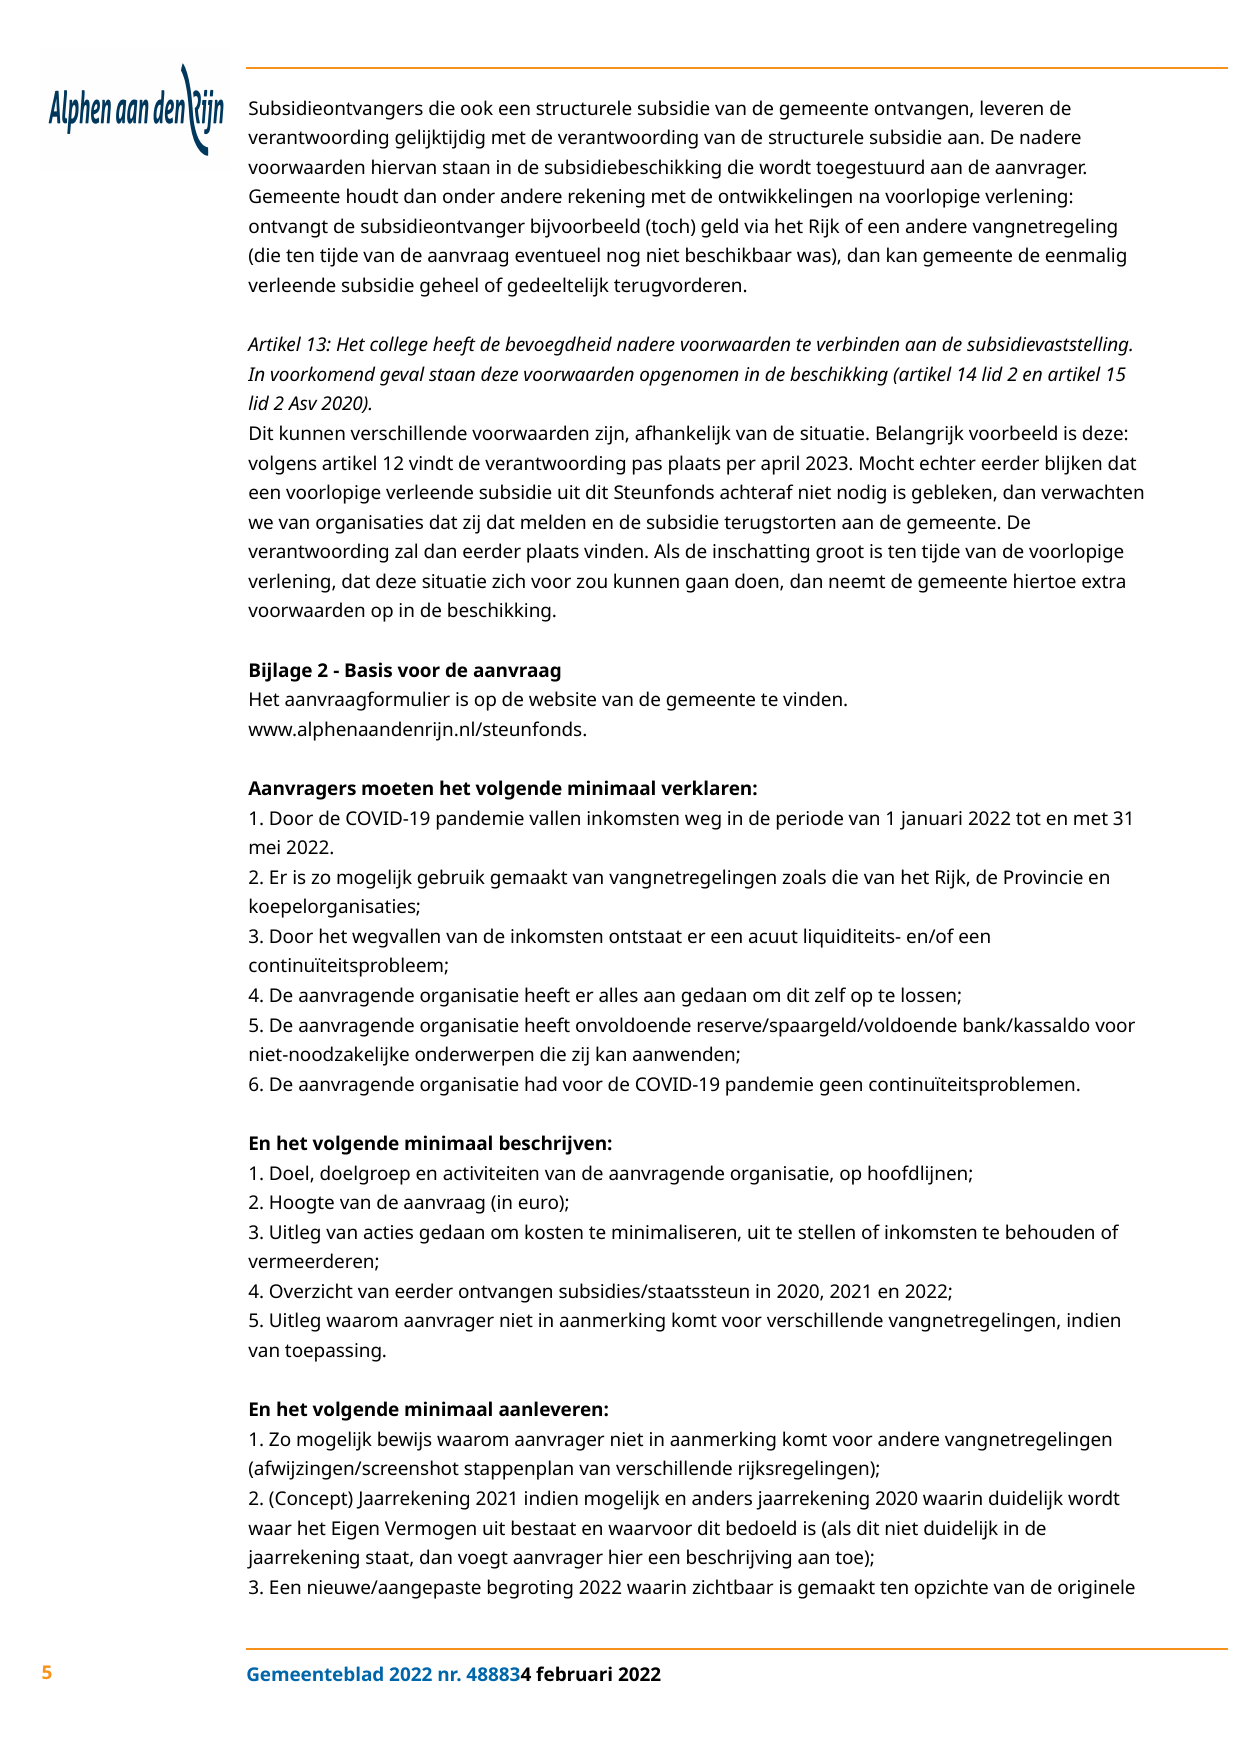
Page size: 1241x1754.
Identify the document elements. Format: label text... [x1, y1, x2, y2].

text 1. Zo mogelijk bewijs waarom aanvrager niet in aanmerking komt voor andere vangnetregelingen (afwijzingen/screenshot stappenplan van verschillende rijksregelingen); [248, 1426, 1152, 1481]
picture [41, 47, 231, 172]
text 1. Doel, doelgroep en activiteiten van de aanvragende organisatie, op hoofdlijnen; [248, 1160, 1152, 1186]
text 5. Uitleg waarom aanvrager niet in aanmerking komt voor verschillende vangnetregelingen, indien van toepassing. [248, 1308, 1152, 1363]
text 3. Door het wegvallen van de inkomsten ontstaat er een acuut liquiditeits- en/of een continuïteitsprobleem; [248, 923, 1152, 978]
text 4. Overzicht van eerder ontvangen subsidies/staatssteun in 2020, 2021 en 2022; [248, 1278, 1152, 1304]
text 2. (Concept) Jaarrekening 2021 indien mogelijk en anders jaarrekening 2020 waarin duidelijk wordt waar het Eigen Vermogen uit bestaat en waarvoor dit bedoeld is (als dit niet duidelijk in de jaarrekening staat, dan voegt aanvrager hier een beschrijving aan toe); [248, 1485, 1152, 1570]
text 1. Door de COVID-19 pandemie vallen inkomsten weg in de periode van 1 januari 2022 tot en met 31 mei 2022. [248, 805, 1152, 860]
text Bijlage 2 - Basis voor de aanvraag [248, 657, 1152, 683]
text Subsidieontvangers die ook een structurele subsidie van de gemeente ontvangen, leveren de verantwoording gelijktijdig met de verantwoording van de structurele subsidie aan. De nadere voorwaarden hiervan staan in de subsidiebeschikking die wordt toegestuurd aan de aanvrager. Gemeente houdt dan onder andere rekening met de ontwikkelingen na voorlopige verlening: ontvangt de subsidieontvanger bijvoorbeeld (toch) geld via het Rijk of een andere vangnetregeling (die ten tijde van de aanvraag eventueel nog niet beschikbaar was), dan kan gemeente de eenmalig verleende subsidie geheel of gedeeltelijk terugvorderen. [248, 95, 1152, 298]
text Artikel 13: Het college heeft de bevoegdheid nadere voorwaarden te verbinden aan de subsidievaststelling. In voorkomend geval staan deze voorwaarden opgenomen in de beschikking (artikel 14 lid 2 en artikel 15 lid 2 Asv 2020). [248, 331, 1152, 416]
text 2. Er is zo mogelijk gebruik gemaakt van vangnetregelingen zoals die van het Rijk, de Provincie en koepelorganisaties; [248, 864, 1152, 919]
text 2. Hoogte van de aanvraag (in euro); [248, 1189, 1152, 1215]
text En het volgende minimaal beschrijven: [248, 1130, 1152, 1156]
text 4. De aanvragende organisatie heeft er alles aan gedaan om dit zelf op te lossen; [248, 982, 1152, 1008]
text Aanvragers moeten het volgende minimaal verklaren: [248, 775, 1152, 801]
text Het aanvraagformulier is op de website van de gemeente te vinden. www.alphenaandenrijn.nl/steunfonds. [248, 686, 1152, 742]
text 5. De aanvragende organisatie heeft onvoldoende reserve/spaargeld/voldoende bank/kassaldo voor niet-noodzakelijke onderwerpen die zij kan aanwenden; [248, 1012, 1152, 1067]
text 3. Een nieuwe/aangepaste begroting 2022 waarin zichtbaar is gemaakt ten opzichte van de originele [248, 1574, 1152, 1600]
text 6. De aanvragende organisatie had voor de COVID-19 pandemie geen continuïteitsproblemen. [248, 1071, 1152, 1097]
text Dit kunnen verschillende voorwaarden zijn, afhankelijk van de situatie. Belangrijk voorbeeld is deze: volgens artikel 12 vindt de verantwoording pas plaats per april 2023. Mocht echter eerder blijken dat een voorlopige verleende subsidie uit dit Steunfonds achteraf niet nodig is gebleken, dan verwachten we van organisaties dat zij dat melden en de subsidie terugstorten aan de gemeente. De verantwoording zal dan eerder plaats vinden. Als de inschatting groot is ten tijde van de voorlopige verlening, dat deze situatie zich voor zou kunnen gaan doen, dan neemt de gemeente hiertoe extra voorwaarden op in de beschikking. [248, 420, 1152, 623]
text En het volgende minimaal aanleveren: [248, 1396, 1152, 1422]
text 3. Uitleg van acties gedaan om kosten te minimaliseren, uit te stellen of inkomsten te behouden of vermeerderen; [248, 1219, 1152, 1274]
